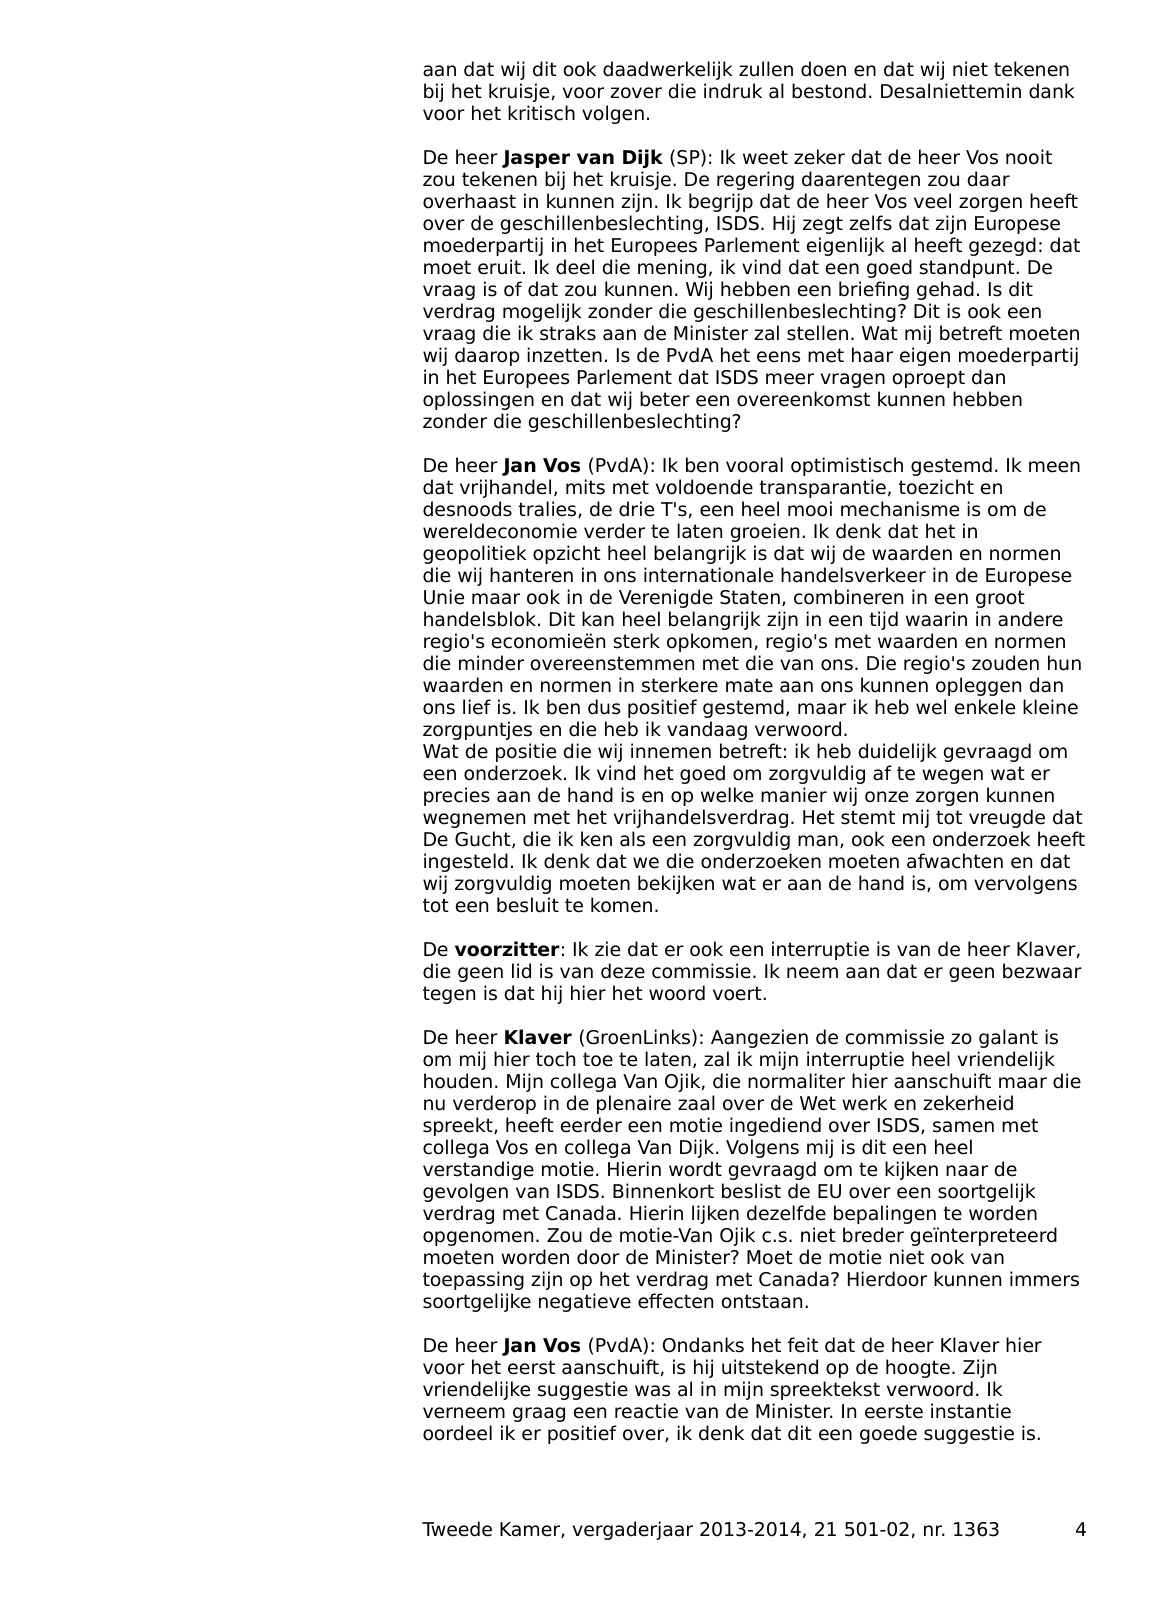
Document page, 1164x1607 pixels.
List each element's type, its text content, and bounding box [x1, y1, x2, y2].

text De heer Jan Vos (PvdA): Ik ben vooral optimistisch gestemd. Ik meen dat vrijhandel, mits met voldoende transparantie, toezicht en desnoods tralies, de drie T's, een heel mooi mechanisme is om de wereldeconomie verder te laten groeien. Ik denk dat het in geopolitiek opzicht heel belangrijk is dat wij de waarden en normen die wij hanteren in ons internationale handelsverkeer in de Europese Unie maar ook in de Verenigde Staten, combineren in een groot handelsblok. Dit kan heel belangrijk zijn in een tijd waarin in andere regio's economieën sterk opkomen, regio's met waarden en normen die minder overeenstemmen met die van ons. Die regio's zouden hun waarden en normen in sterkere mate aan ons kunnen opleggen dan ons lief is. Ik ben dus positief gestemd, maar ik heb wel enkele kleine zorgpuntjes en die heb ik vandaag verwoord. [422, 455, 1087, 741]
text De heer Jan Vos (PvdA): Ondanks het feit dat de heer Klaver hier voor het eerst aanschuift, is hij uitstekend op de hoogte. Zijn vriendelijke suggestie was al in mijn spreektekst verwoord. Ik verneem graag een reactie van de Minister. In eerste instantie oordeel ik er positief over, ik denk dat dit een goede suggestie is. [422, 1335, 1087, 1445]
text De heer Klaver (GroenLinks): Aangezien de commissie zo galant is om mij hier toch toe te laten, zal ik mijn interruptie heel vriendelijk houden. Mijn collega Van Ojik, die normaliter hier aanschuift maar die nu verderop in de plenaire zaal over de Wet werk en zekerheid spreekt, heeft eerder een motie ingediend over ISDS, samen met collega Vos en collega Van Dijk. Volgens mij is dit een heel verstandige motie. Hierin wordt gevraagd om te kijken naar de gevolgen van ISDS. Binnenkort beslist de EU over een soortgelijk verdrag met Canada. Hierin lijken dezelfde bepalingen te worden opgenomen. Zou de motie-Van Ojik c.s. niet breder geïnterpreteerd moeten worden door de Minister? Moet de motie niet ook van toepassing zijn op het verdrag met Canada? Hierdoor kunnen immers soortgelijke negatieve effecten ontstaan. [422, 1027, 1087, 1313]
text aan dat wij dit ook daadwerkelijk zullen doen en dat wij niet tekenen bij het kruisje, voor zover die indruk al bestond. Desalniettemin dank voor het kritisch volgen. [422, 59, 1087, 125]
text De voorzitter: Ik zie dat er ook een interruptie is van de heer Klaver, die geen lid is van deze commissie. Ik neem aan dat er geen bezwaar tegen is dat hij hier het woord voert. [422, 939, 1087, 1005]
text Wat de positie die wij innemen betreft: ik heb duidelijk gevraagd om een onderzoek. Ik vind het goed om zorgvuldig af te wegen wat er precies aan de hand is en op welke manier wij onze zorgen kunnen wegnemen met het vrijhandelsverdrag. Het stemt mij tot vreugde dat De Gucht, die ik ken als een zorgvuldig man, ook een onderzoek heeft ingesteld. Ik denk dat we die onderzoeken moeten afwachten en dat wij zorgvuldig moeten bekijken wat er aan de hand is, om vervolgens tot een besluit te komen. [422, 741, 1087, 917]
text De heer Jasper van Dijk (SP): Ik weet zeker dat de heer Vos nooit zou tekenen bij het kruisje. De regering daarentegen zou daar overhaast in kunnen zijn. Ik begrijp dat de heer Vos veel zorgen heeft over de geschillenbeslechting, ISDS. Hij zegt zelfs dat zijn Europese moederpartij in het Europees Parlement eigenlijk al heeft gezegd: dat moet eruit. Ik deel die mening, ik vind dat een goed standpunt. De vraag is of dat zou kunnen. Wij hebben een briefing gehad. Is dit verdrag mogelijk zonder die geschillenbeslechting? Dit is ook een vraag die ik straks aan de Minister zal stellen. Wat mij betreft moeten wij daarop inzetten. Is de PvdA het eens met haar eigen moederpartij in het Europees Parlement dat ISDS meer vragen oproept dan oplossingen en dat wij beter een overeenkomst kunnen hebben zonder die geschillenbeslechting? [422, 147, 1087, 433]
